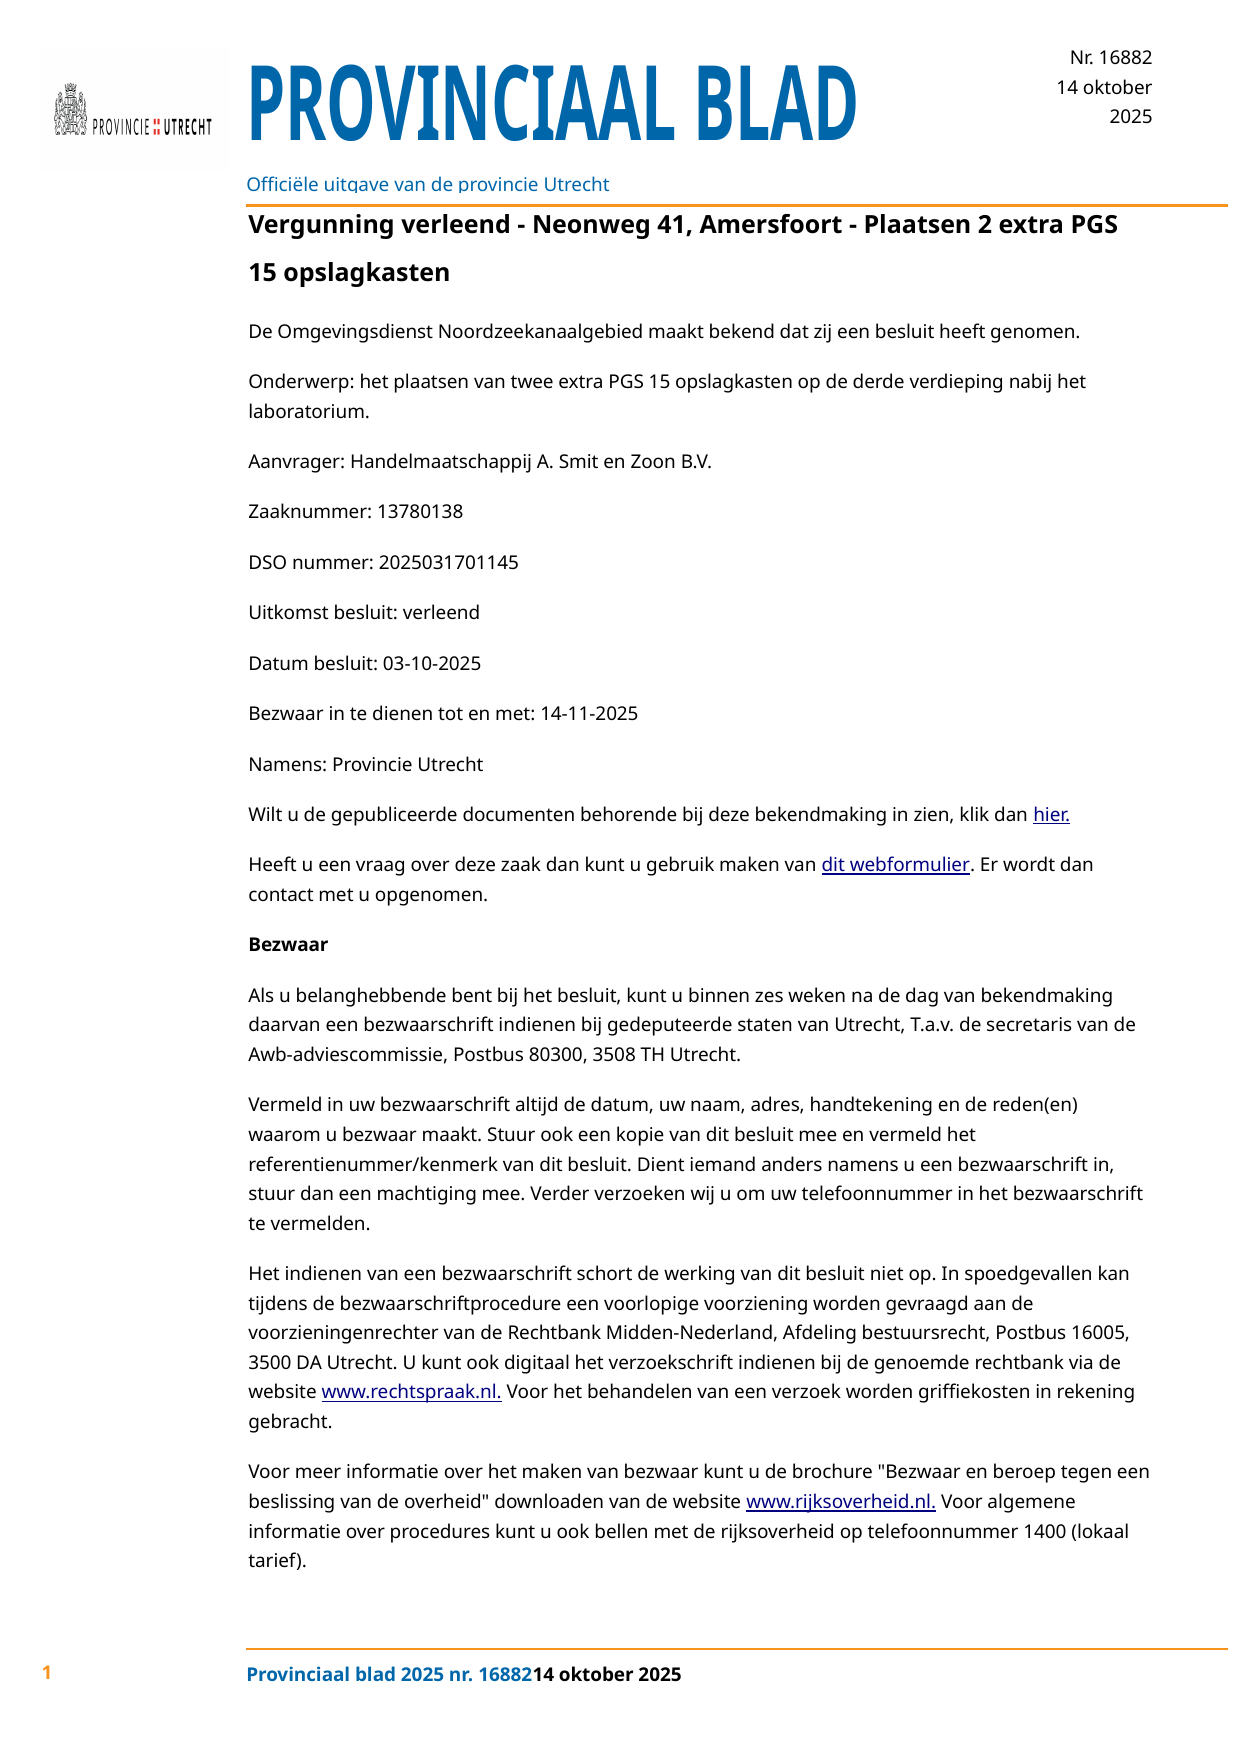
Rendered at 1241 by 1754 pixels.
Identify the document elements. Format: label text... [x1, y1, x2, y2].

text Datum besluit: 03-10-2025 [248, 650, 1152, 676]
text Voor meer informatie over het maken van bezwaar kunt u de brochure "Bezwaar en beroep tegen een beslissing van de overheid" downloaden van de website www.rijksoverheid.nl. Voor algemene informatie over procedures kunt u ook bellen met de rijksoverheid op telefoonnummer 1400 (lokaal tarief). [248, 1459, 1152, 1573]
text Onderwerp: het plaatsen van twee extra PGS 15 opslagkasten op de derde verdieping nabij het laboratorium. [248, 368, 1152, 424]
text Het indienen van een bezwaarschrift schort de werking van dit besluit niet op. In spoedgevallen kan tijdens de bezwaarschriftprocedure een voorlopige voorziening worden gevraagd aan de voorzieningenrechter van de Rechtbank Midden-Nederland, Afdeling bestuursrecht, Postbus 16005, 3500 DA Utrecht. U kunt ook digitaal het verzoekschrift indienen bij de genoemde rechtbank via de website www.rechtspraak.nl. Voor het behandelen van een verzoek worden griffiekosten in rekening gebracht. [248, 1260, 1152, 1434]
text Aanvrager: Handelmaatschappij A. Smit en Zoon B.V. [248, 448, 1152, 474]
text Als u belanghebbende bent bij het besluit, kunt u binnen zes weken na de dag van bekendmaking daarvan een bezwaarschrift indienen bij gedeputeerde staten van Utrecht, T.a.v. de secretaris van de Awb-adviescommissie, Postbus 80300, 3508 TH Utrecht. [248, 982, 1152, 1067]
text De Omgevingsdienst Noordzeekanaalgebied maakt bekend dat zij een besluit heeft genomen. [248, 318, 1152, 344]
text Zaaknummer: 13780138 [248, 499, 1152, 524]
text Heeft u een vraag over deze zaak dan kunt u gebruik maken van dit webformulier. Er wordt dan contact met u opgenomen. [248, 852, 1152, 907]
text DSO nummer: 2025031701145 [248, 549, 1152, 575]
text Bezwaar in te dienen tot en met: 14-11-2025 [248, 700, 1152, 726]
text Wilt u de gepubliceerde documenten behorende bij deze bekendmaking in zien, klik dan hier. [248, 801, 1152, 827]
text Namens: Provincie Utrecht [248, 751, 1152, 777]
text Vergunning verleend - Neonweg 41, Amersfoort - Plaatsen 2 extra PGS 15 opslagkasten [248, 207, 1152, 288]
text Bezwaar [248, 932, 1152, 957]
picture [41, 47, 231, 172]
text Vermeld in uw bezwaarschrift altijd de datum, uw naam, adres, handtekening en de reden(en) waarom u bezwaar maakt. Stuur ook een kopie van dit besluit mee en vermeld het referentienummer/kenmerk van dit besluit. Dient iemand anders namens u een bezwaarschrift in, stuur dan een machtiging mee. Verder verzoeken wij u om uw telefoonnummer in het bezwaarschrift te vermelden. [248, 1092, 1152, 1236]
text Uitkomst besluit: verleend [248, 599, 1152, 625]
